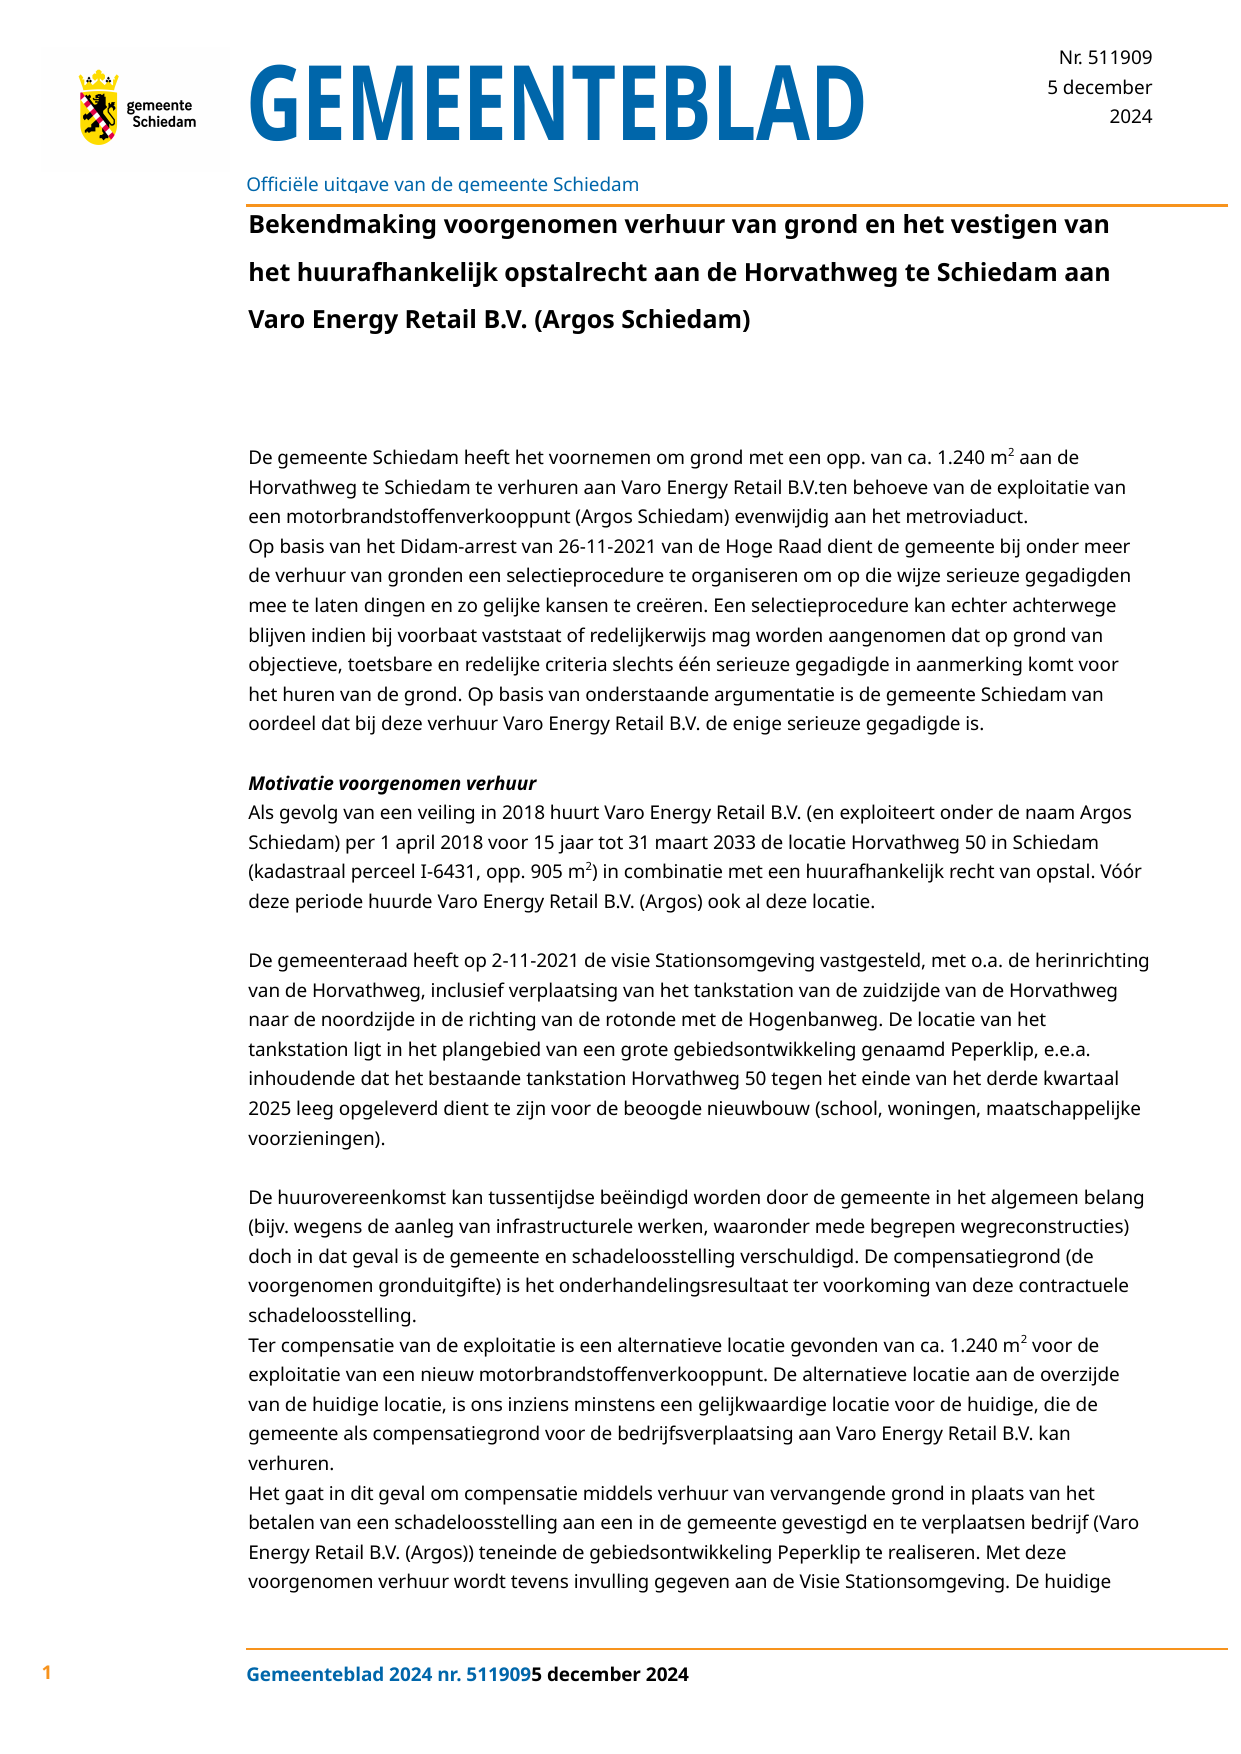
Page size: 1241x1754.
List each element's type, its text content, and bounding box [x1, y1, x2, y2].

text De huurovereenkomst kan tussentijdse beëindigd worden door de gemeente in het algemeen belang (bijv. wegens de aanleg van infrastructurele werken, waaronder mede begrepen wegreconstructies) doch in dat geval is de gemeente en schadeloosstelling verschuldigd. De compensatiegrond (de voorgenomen gronduitgifte) is het onderhandelingsresultaat ter voorkoming van deze contractuele schadeloosstelling. [248, 1184, 1152, 1328]
text Ter compensatie van de exploitatie is een alternatieve locatie gevonden van ca. 1.240 m2 voor de exploitatie van een nieuw motorbrandstoffenverkooppunt. De alternatieve locatie aan de overzijde van de huidige locatie, is ons inziens minstens een gelijkwaardige locatie voor de huidige, die de gemeente als compensatiegrond voor de bedrijfsverplaatsing aan Varo Energy Retail B.V. kan verhuren. [248, 1332, 1152, 1476]
picture [41, 47, 231, 172]
text Motivatie voorgenomen verhuur [248, 770, 1152, 796]
text Het gaat in dit geval om compensatie middels verhuur van vervangende grond in plaats van het betalen van een schadeloosstelling aan een in de gemeente gevestigd en te verplaatsen bedrijf (Varo Energy Retail B.V. (Argos)) teneinde de gebiedsontwikkeling Peperklip te realiseren. Met deze voorgenomen verhuur wordt tevens invulling gegeven aan de Visie Stationsomgeving. De huidige [248, 1480, 1152, 1594]
text De gemeente Schiedam heeft het voornemen om grond met een opp. van ca. 1.240 m2 aan de Horvathweg te Schiedam te verhuren aan Varo Energy Retail B.V.ten behoeve van de exploitatie van een motorbrandstoffenverkooppunt (Argos Schiedam) evenwijdig aan het metroviaduct. [248, 444, 1152, 529]
text Op basis van het Didam-arrest van 26-11-2021 van de Hoge Raad dient de gemeente bij onder meer de verhuur van gronden een selectieprocedure te organiseren om op die wijze serieuze gegadigden mee te laten dingen en zo gelijke kansen te creëren. Een selectieprocedure kan echter achterwege blijven indien bij voorbaat vaststaat of redelijkerwijs mag worden aangenomen dat op grond van objectieve, toetsbare en redelijke criteria slechts één serieuze gegadigde in aanmerking komt voor het huren van de grond. Op basis van onderstaande argumentatie is de gemeente Schiedam van oordeel dat bij deze verhuur Varo Energy Retail B.V. de enige serieuze gegadigde is. [248, 533, 1152, 736]
text Als gevolg van een veiling in 2018 huurt Varo Energy Retail B.V. (en exploiteert onder de naam Argos Schiedam) per 1 april 2018 voor 15 jaar tot 31 maart 2033 de locatie Horvathweg 50 in Schiedam (kadastraal perceel I-6431, opp. 905 m2) in combinatie met een huurafhankelijk recht van opstal. Vóór deze periode huurde Varo Energy Retail B.V. (Argos) ook al deze locatie. [248, 799, 1152, 914]
text Bekendmaking voorgenomen verhuur van grond en het vestigen van het huurafhankelijk opstalrecht aan de Horvathweg te Schiedam aan Varo Energy Retail B.V. (Argos Schiedam) [248, 207, 1152, 336]
text De gemeenteraad heeft op 2-11-2021 de visie Stationsomgeving vastgesteld, met o.a. de herinrichting van de Horvathweg, inclusief verplaatsing van het tankstation van de zuidzijde van de Horvathweg naar de noordzijde in de richting van de rotonde met de Hogenbanweg. De locatie van het tankstation ligt in het plangebied van een grote gebiedsontwikkeling genaamd Peperklip, e.e.a. inhoudende dat het bestaande tankstation Horvathweg 50 tegen het einde van het derde kwartaal 2025 leeg opgeleverd dient te zijn voor de beoogde nieuwbouw (school, woningen, maatschappelijke voorzieningen). [248, 947, 1152, 1151]
